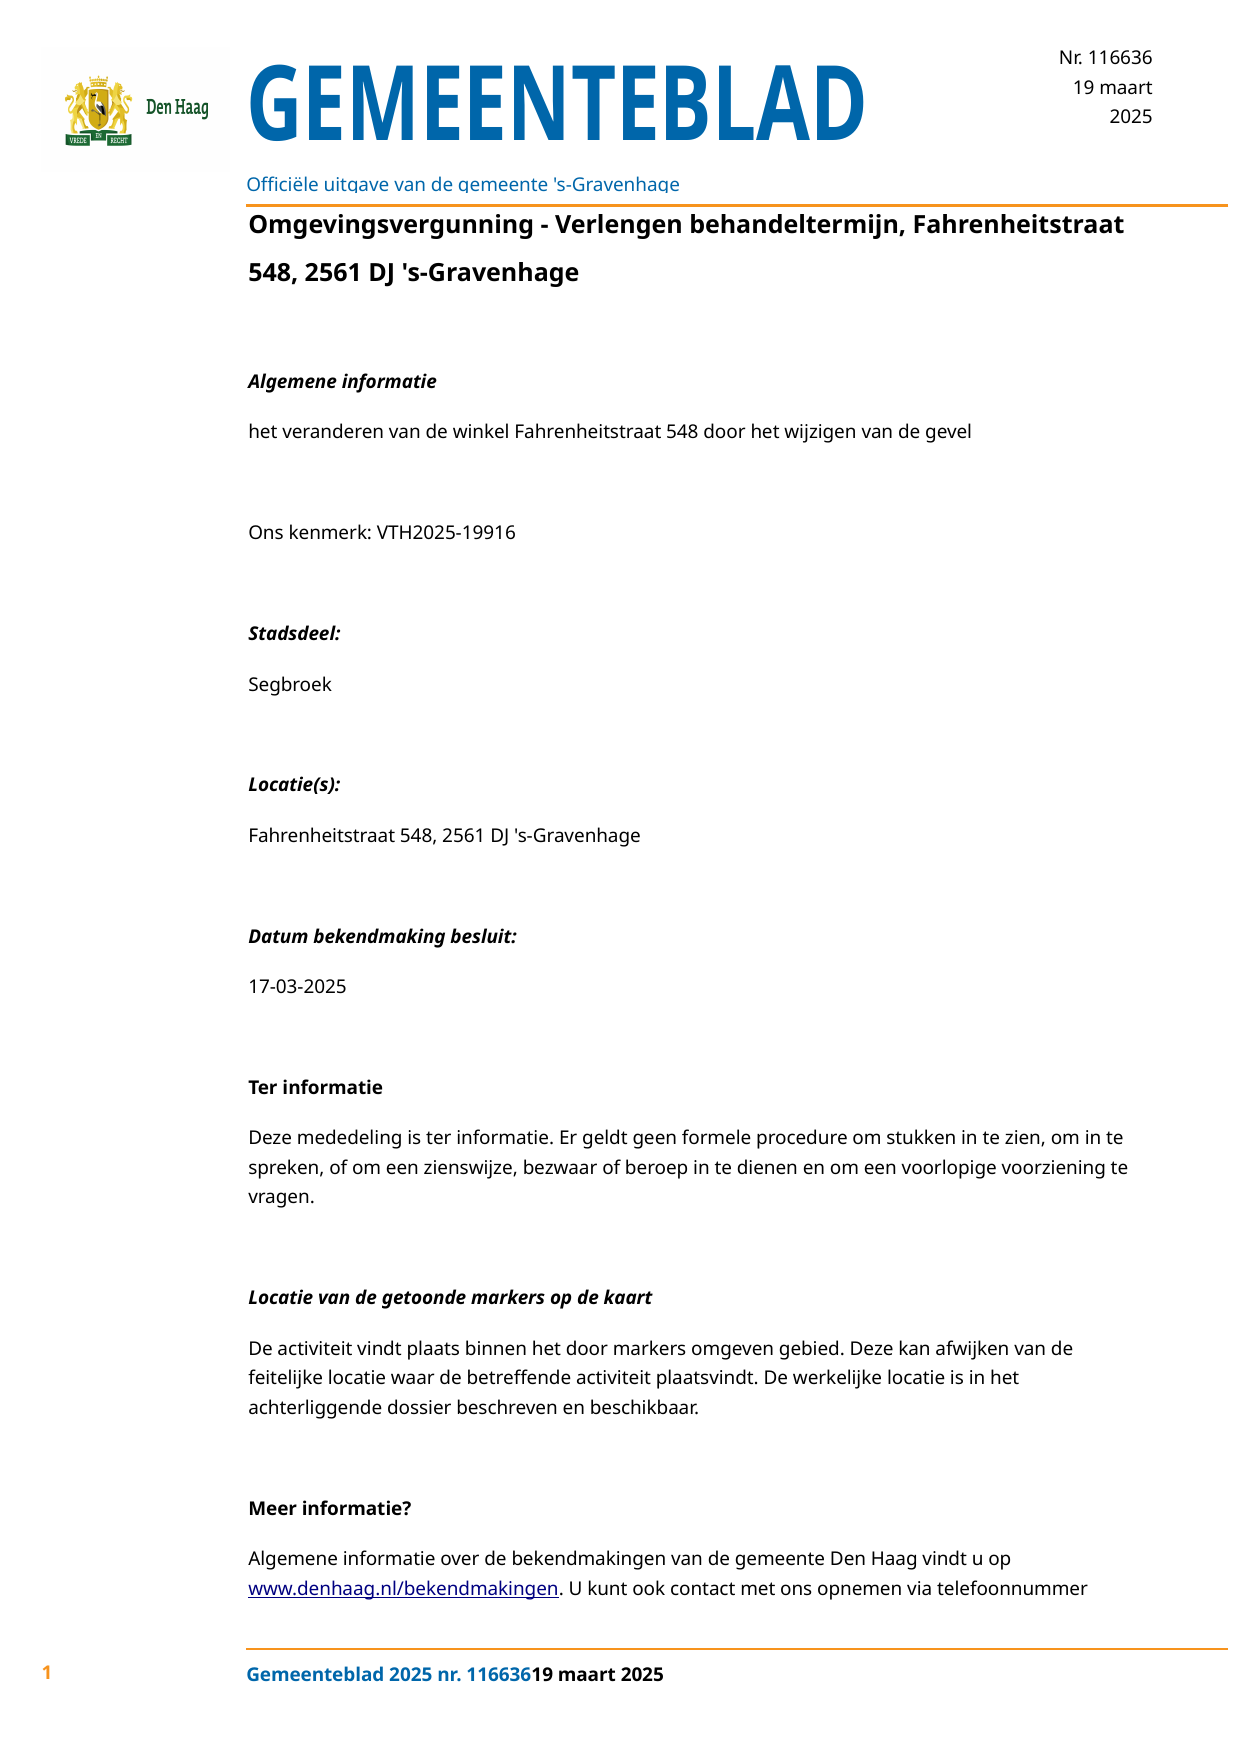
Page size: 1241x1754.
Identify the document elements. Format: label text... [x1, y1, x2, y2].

text Locatie van de getoonde markers op de kaart [248, 1284, 1152, 1310]
text Ter informatie [248, 1074, 1152, 1100]
text Datum bekendmaking besluit: [248, 923, 1152, 949]
text Omgevingsvergunning - Verlengen behandeltermijn, Fahrenheitstraat 548, 2561 DJ 's-Gravenhage [248, 207, 1152, 288]
text Locatie(s): [248, 772, 1152, 797]
text Ons kenmerk: VTH2025-19916 [248, 519, 1152, 545]
text Algemene informatie over de bekendmakingen van de gemeente Den Haag vindt u op www.denhaag.nl/bekendmakingen. U kunt ook contact met ons opnemen via telefoonnummer [248, 1545, 1152, 1601]
picture [41, 47, 231, 172]
text 17-03-2025 [248, 973, 1152, 999]
text De activiteit vindt plaats binnen het door markers omgeven gebied. Deze kan afwijken van de feitelijke locatie waar de betreffende activiteit plaatsvindt. De werkelijke locatie is in het achterliggende dossier beschreven en beschikbaar. [248, 1335, 1152, 1420]
text Algemene informatie [248, 368, 1152, 394]
text Stadsdeel: [248, 620, 1152, 646]
text het veranderen van de winkel Fahrenheitstraat 548 door het wijzigen van de gevel [248, 419, 1152, 444]
text Meer informatie? [248, 1495, 1152, 1521]
text Fahrenheitstraat 548, 2561 DJ 's-Gravenhage [248, 822, 1152, 848]
text Segbroek [248, 671, 1152, 697]
text Deze mededeling is ter informatie. Er geldt geen formele procedure om stukken in te zien, om in te spreken, of om een zienswijze, bezwaar of beroep in te dienen en om een voorlopige voorziening te vragen. [248, 1124, 1152, 1209]
